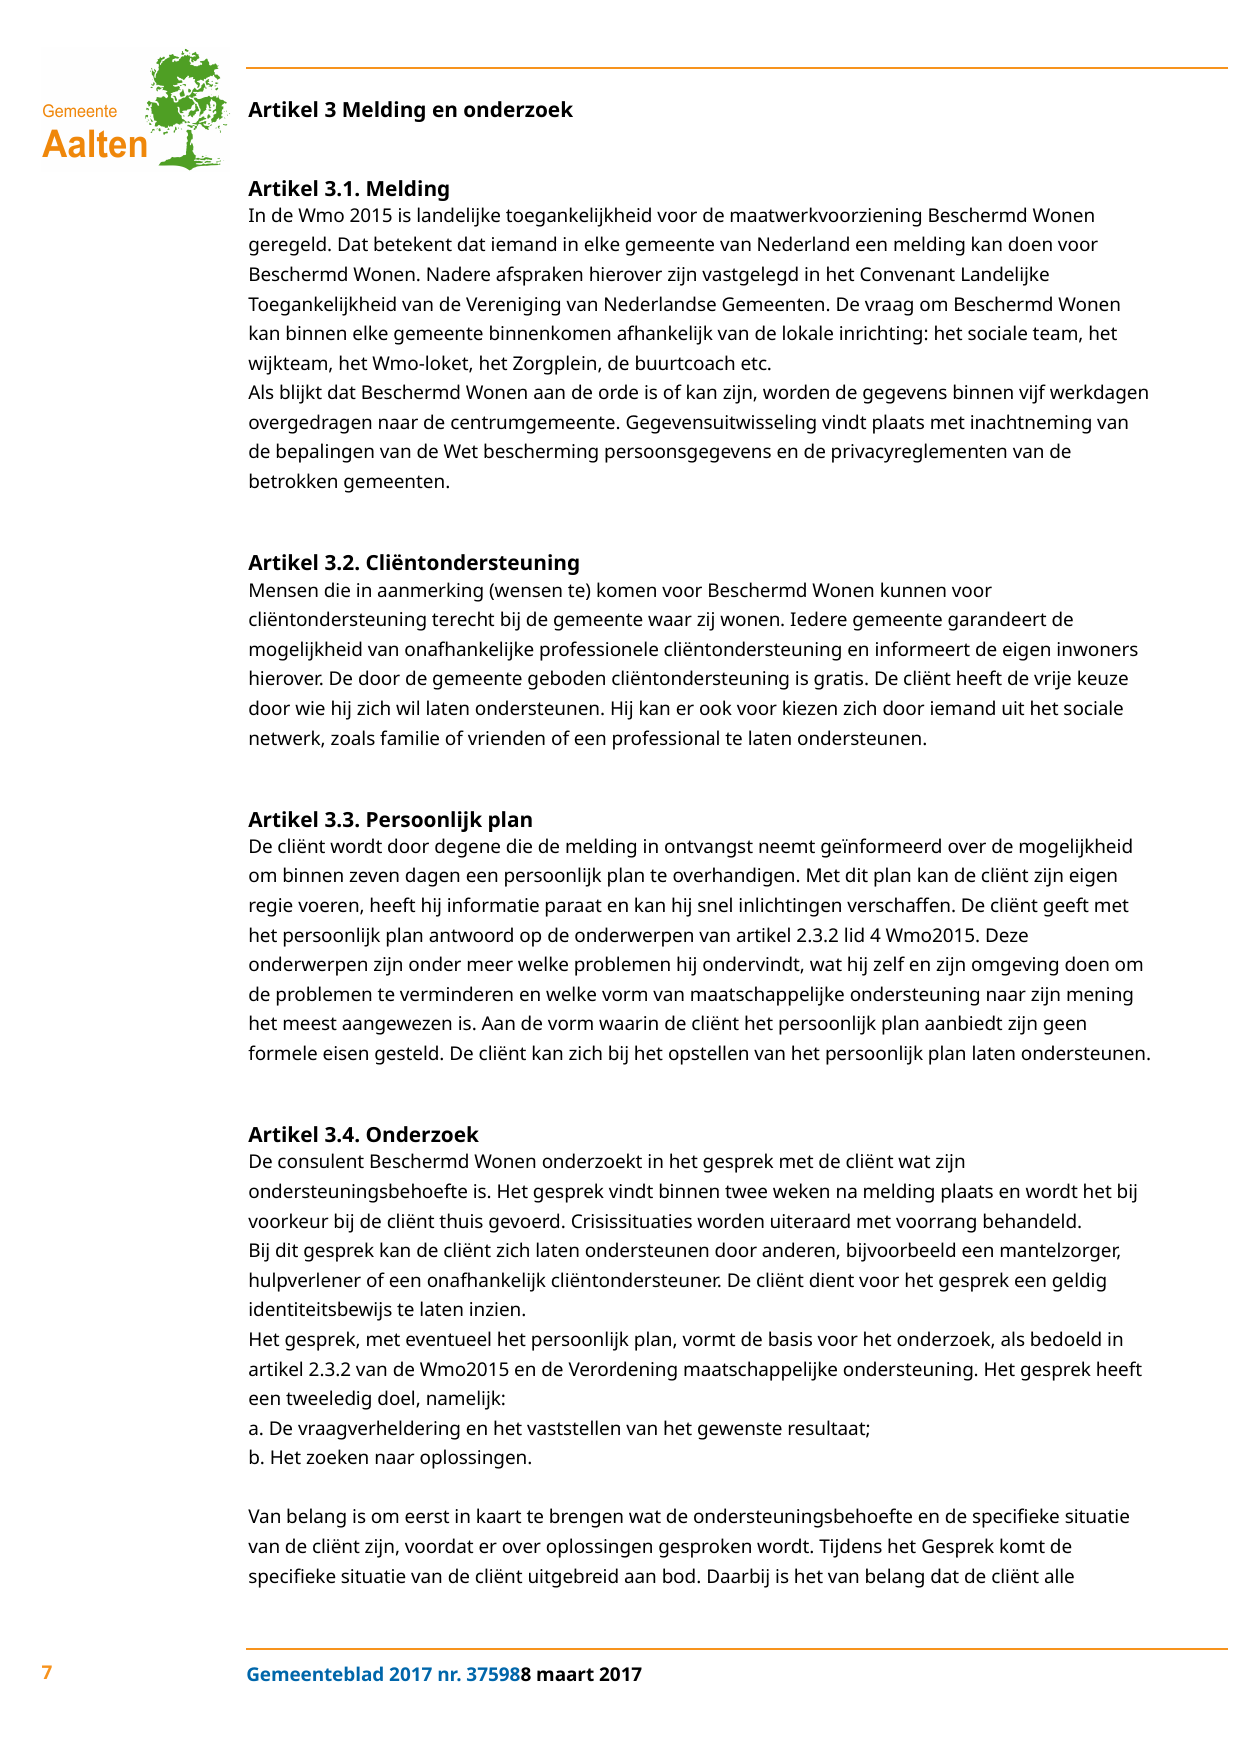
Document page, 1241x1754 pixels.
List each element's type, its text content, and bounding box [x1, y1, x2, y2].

text Mensen die in aanmerking (wensen te) komen voor Beschermd Wonen kunnen voor cliëntondersteuning terecht bij de gemeente waar zij wonen. Iedere gemeente garandeert de mogelijkheid van onafhankelijke professionele cliëntondersteuning en informeert de eigen inwoners hierover. De door de gemeente geboden cliëntondersteuning is gratis. De cliënt heeft de vrije keuze door wie hij zich wil laten ondersteunen. Hij kan er ook voor kiezen zich door iemand uit het sociale netwerk, zoals familie of vrienden of een professional te laten ondersteunen. [248, 577, 1152, 750]
text Artikel 3.4. Onderzoek [248, 1120, 1152, 1149]
text De cliënt wordt door degene die de melding in ontvangst neemt geïnformeerd over de mogelijkheid om binnen zeven dagen een persoonlijk plan te overhandigen. Met dit plan kan de cliënt zijn eigen regie voeren, heeft hij informatie paraat en kan hij snel inlichtingen verschaffen. De cliënt geeft met het persoonlijk plan antwoord op de onderwerpen van artikel 2.3.2 lid 4 Wmo2015. Deze onderwerpen zijn onder meer welke problemen hij ondervindt, wat hij zelf en zijn omgeving doen om de problemen te verminderen en welke vorm van maatschappelijke ondersteuning naar zijn mening het meest aangewezen is. Aan de vorm waarin de cliënt het persoonlijk plan aanbiedt zijn geen formele eisen gesteld. De cliënt kan zich bij het opstellen van het persoonlijk plan laten ondersteunen. [248, 833, 1152, 1066]
text Bij dit gesprek kan de cliënt zich laten ondersteunen door anderen, bijvoorbeeld een mantelzorger, hulpverlener of een onafhankelijk cliëntondersteuner. De cliënt dient voor het gesprek een geldig identiteitsbewijs te laten inzien. [248, 1237, 1152, 1322]
text Artikel 3.1. Melding [248, 174, 1152, 202]
text Artikel 3.2. Cliëntondersteuning [248, 548, 1152, 577]
text Als blijkt dat Beschermd Wonen aan de orde is of kan zijn, worden de gegevens binnen vijf werkdagen overgedragen naar de centrumgemeente. Gegevensuitwisseling vindt plaats met inachtneming van de bepalingen van de Wet bescherming persoonsgegevens en de privacyreglementen van de betrokken gemeenten. [248, 379, 1152, 494]
text Artikel 3.3. Persoonlijk plan [248, 805, 1152, 833]
text Van belang is om eerst in kaart te brengen wat de ondersteuningsbehoefte en de specifieke situatie van de cliënt zijn, voordat er over oplossingen gesproken wordt. Tijdens het Gesprek komt de specifieke situatie van de cliënt uitgebreid aan bod. Daarbij is het van belang dat de cliënt alle [248, 1504, 1152, 1588]
text In de Wmo 2015 is landelijke toegankelijkheid voor de maatwerkvoorziening Beschermd Wonen geregeld. Dat betekent dat iemand in elke gemeente van Nederland een melding kan doen voor Beschermd Wonen. Nadere afspraken hierover zijn vastgelegd in het Convenant Landelijke Toegankelijkheid van de Vereniging van Nederlandse Gemeenten. De vraag om Beschermd Wonen kan binnen elke gemeente binnenkomen afhankelijk van de lokale inrichting: het sociale team, het wijkteam, het Wmo-loket, het Zorgplein, de buurtcoach etc. [248, 202, 1152, 376]
text De consulent Beschermd Wonen onderzoekt in het gesprek met de cliënt wat zijn ondersteuningsbehoefte is. Het gesprek vindt binnen twee weken na melding plaats en wordt het bij voorkeur bij de cliënt thuis gevoerd. Crisissituaties worden uiteraard met voorrang behandeld. [248, 1149, 1152, 1233]
text Artikel 3 Melding en onderzoek [248, 95, 1152, 123]
text a. De vraagverheldering en het vaststellen van het gewenste resultaat; [248, 1415, 1152, 1441]
text Het gesprek, met eventueel het persoonlijk plan, vormt de basis voor het onderzoek, als bedoeld in artikel 2.3.2 van de Wmo2015 en de Verordening maatschappelijke ondersteuning. Het gesprek heeft een tweeledig doel, namelijk: [248, 1326, 1152, 1411]
text b. Het zoeken naar oplossingen. [248, 1444, 1152, 1470]
picture [41, 47, 231, 172]
